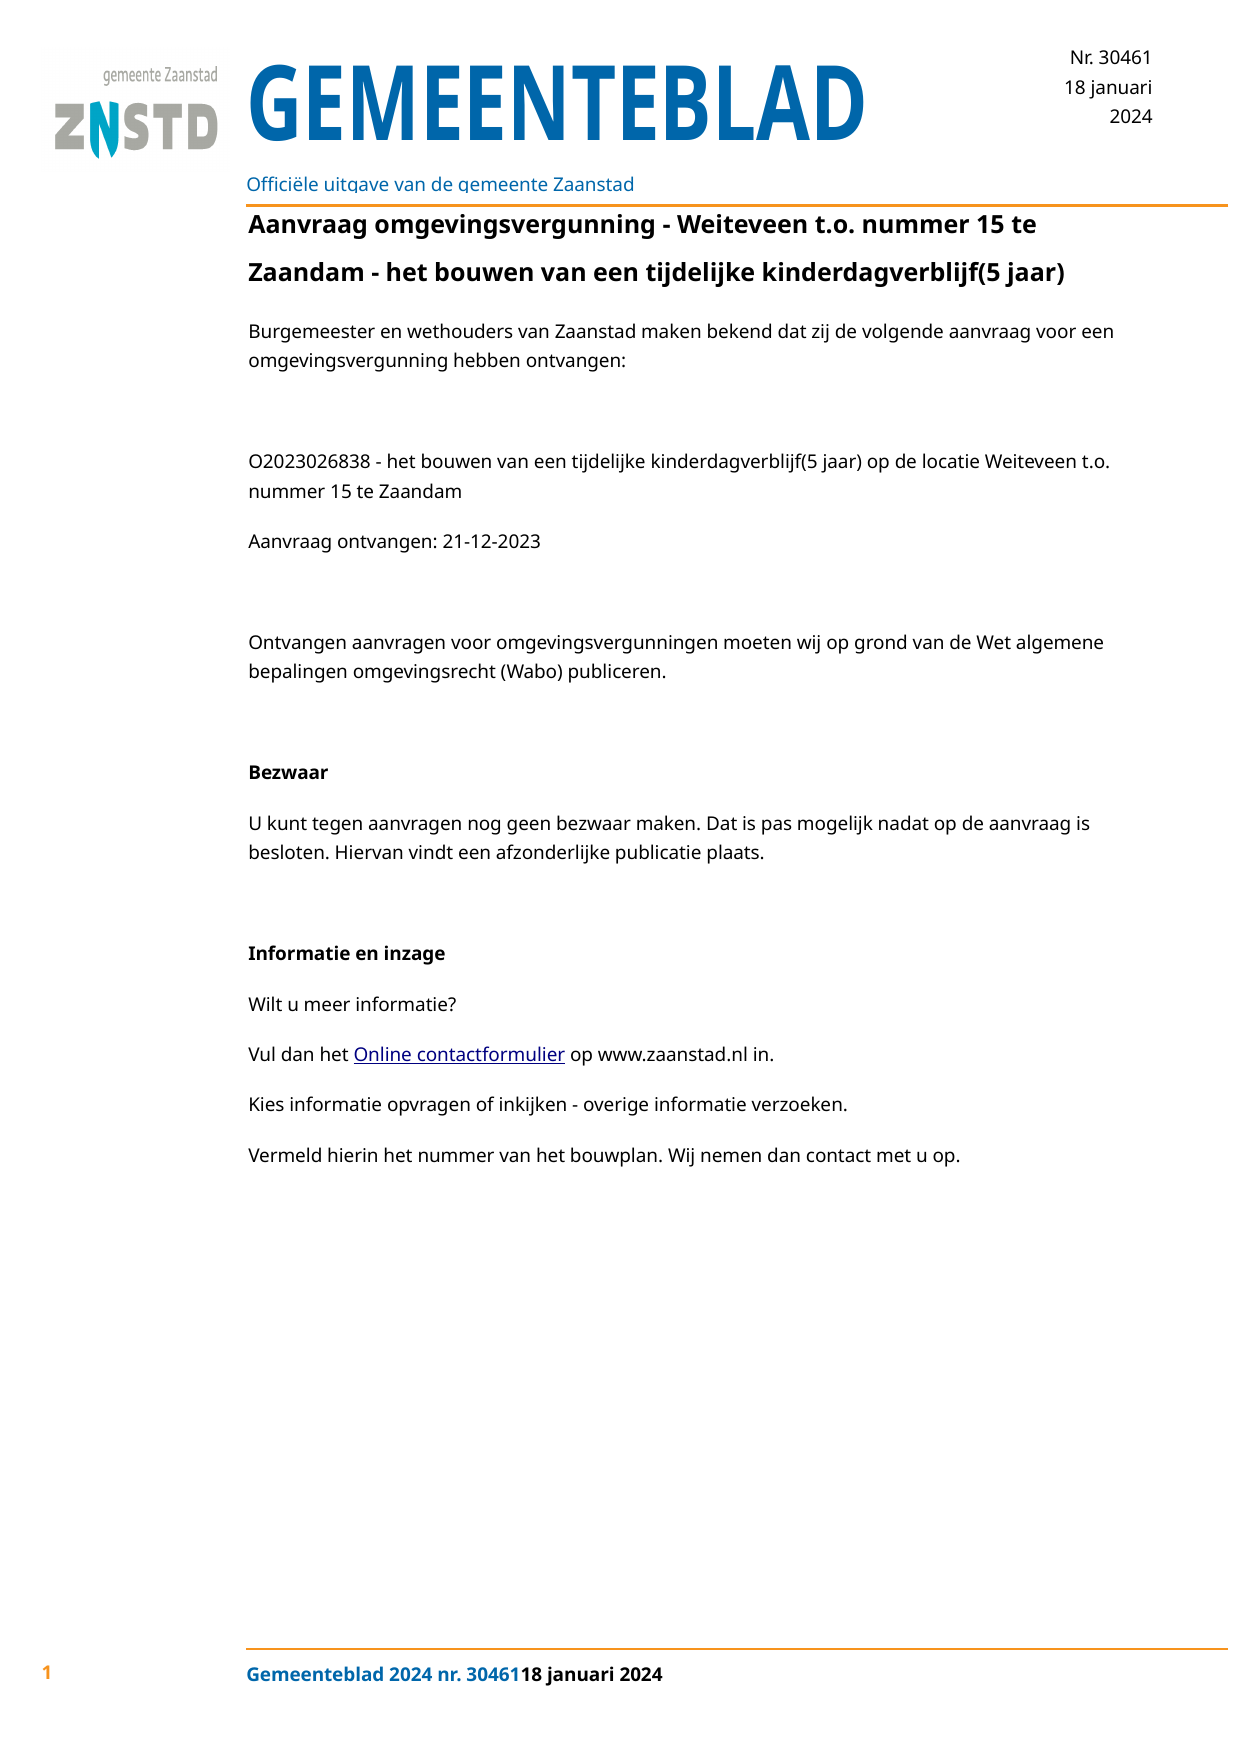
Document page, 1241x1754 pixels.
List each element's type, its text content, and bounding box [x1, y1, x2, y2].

text Informatie en inzage [248, 940, 1152, 966]
text Vermeld hierin het nummer van het bouwplan. Wij nemen dan contact met u op. [248, 1142, 1152, 1168]
text O2023026838 - het bouwen van een tijdelijke kinderdagverblijf(5 jaar) op de locatie Weiteveen t.o. nummer 15 te Zaandam [248, 448, 1152, 504]
text Wilt u meer informatie? [248, 991, 1152, 1017]
text Kies informatie opvragen of inkijken - overige informatie verzoeken. [248, 1092, 1152, 1117]
text Aanvraag ontvangen: 21-12-2023 [248, 528, 1152, 554]
picture [41, 47, 231, 172]
text Burgemeester en wethouders van Zaanstad maken bekend dat zij de volgende aanvraag voor een omgevingsvergunning hebben ontvangen: [248, 318, 1152, 373]
text Ontvangen aanvragen voor omgevingsvergunningen moeten wij op grond van de Wet algemene bepalingen omgevingsrecht (Wabo) publiceren. [248, 629, 1152, 684]
text Aanvraag omgevingsvergunning - Weiteveen t.o. nummer 15 te Zaandam - het bouwen van een tijdelijke kinderdagverblijf(5 jaar) [248, 207, 1152, 288]
text Vul dan het Online contactformulier op www.zaanstad.nl in. [248, 1041, 1152, 1067]
text U kunt tegen aanvragen nog geen bezwaar maken. Dat is pas mogelijk nadat op de aanvraag is besloten. Hiervan vindt een afzonderlijke publicatie plaats. [248, 810, 1152, 865]
text Bezwaar [248, 759, 1152, 785]
